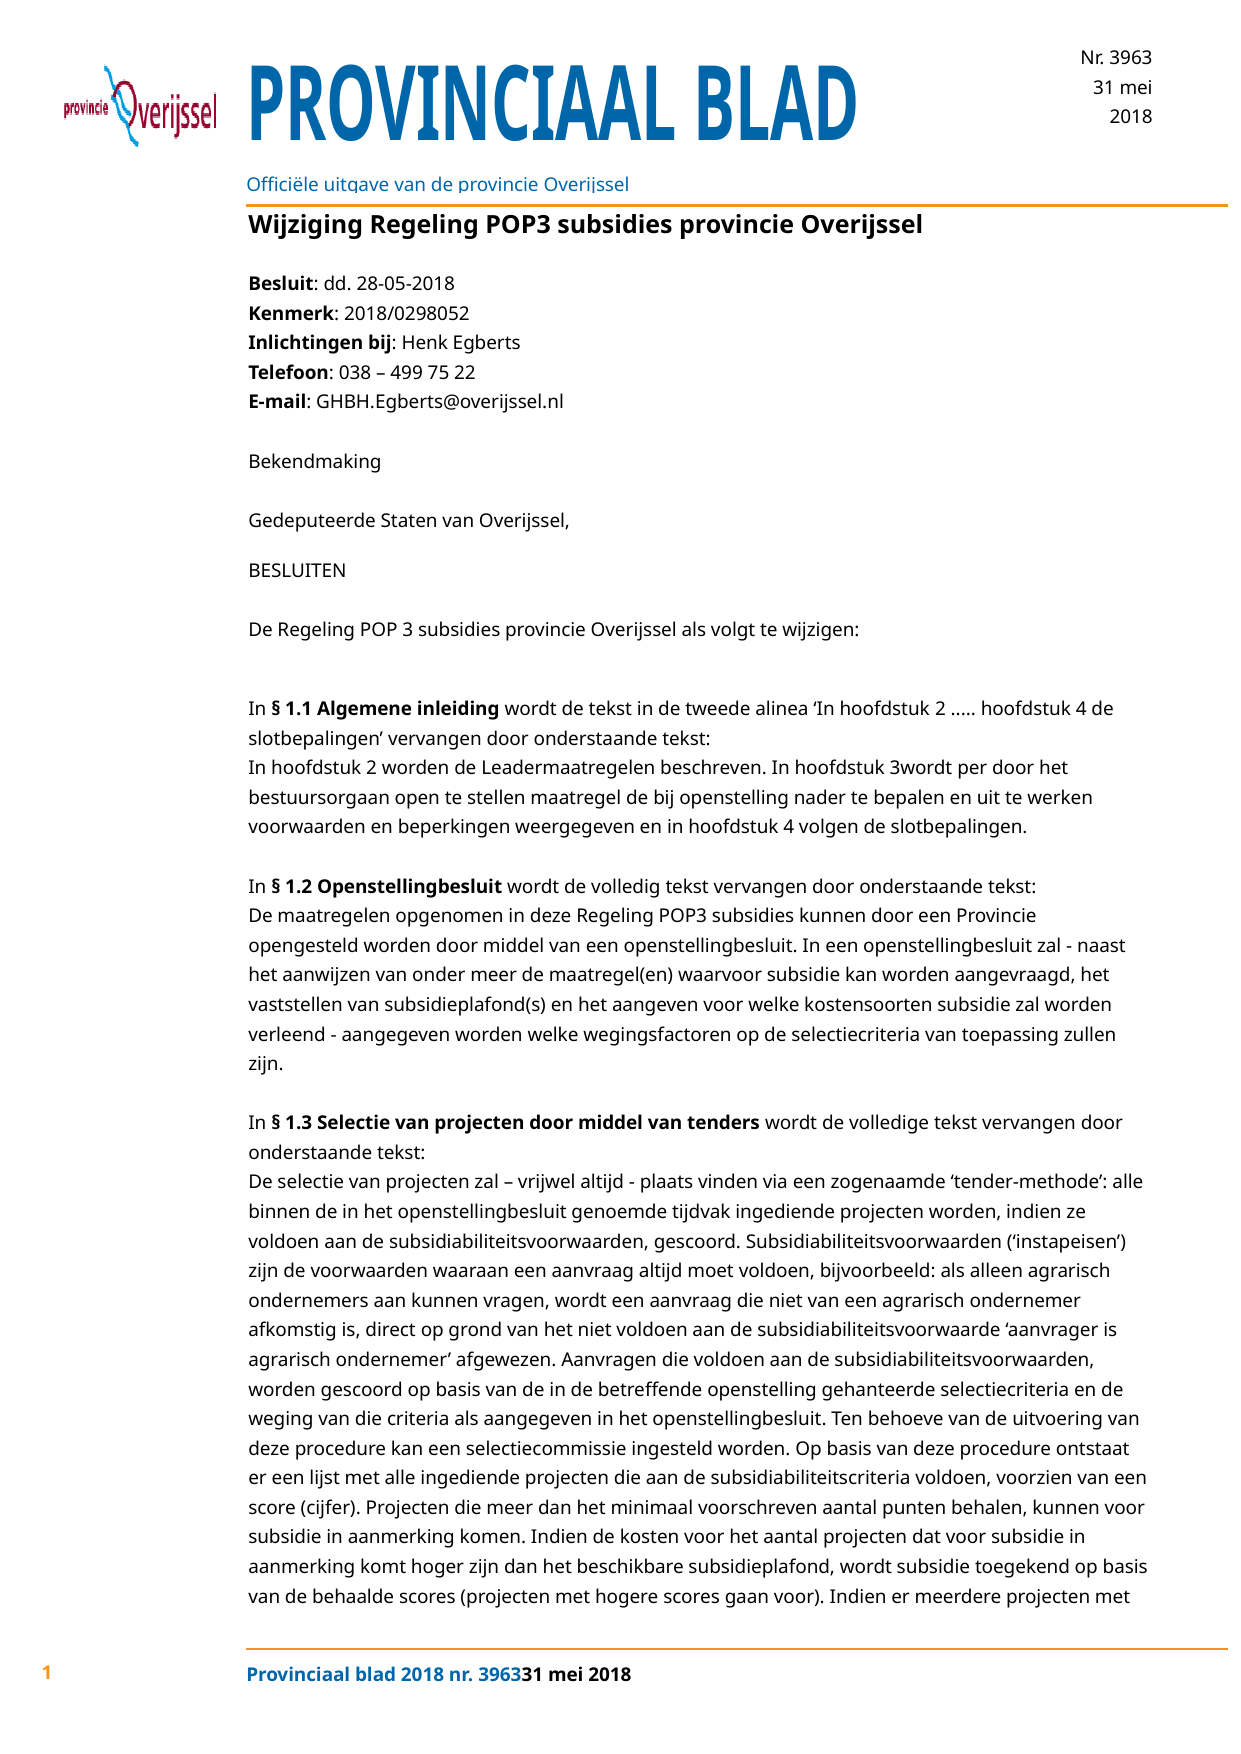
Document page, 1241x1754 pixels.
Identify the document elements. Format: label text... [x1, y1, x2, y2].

text Wijziging Regeling POP3 subsidies provincie Overijssel [248, 207, 1152, 241]
text De Regeling POP 3 subsidies provincie Overijssel als volgt te wijzigen: [248, 616, 1152, 642]
text BESLUITEN [248, 557, 1152, 583]
text In § 1.3 Selectie van projecten door middel van tenders wordt de volledige tekst vervangen door onderstaande tekst: [248, 1109, 1152, 1165]
text Bekendmaking [248, 448, 1152, 473]
picture [41, 47, 231, 172]
text E-mail: GHBH.Egberts@overijssel.nl [248, 389, 1152, 414]
text In § 1.2 Openstellingbesluit wordt de volledig tekst vervangen door onderstaande tekst: [248, 873, 1152, 898]
text In § 1.1 Algemene inleiding wordt de tekst in de tweede alinea ‘In hoofdstuk 2 ..... hoofdstuk 4 de slotbepalingen’ vervangen door onderstaande tekst: [248, 695, 1152, 751]
text Gedeputeerde Staten van Overijssel, [248, 507, 1152, 533]
text Kenmerk: 2018/0298052 [248, 300, 1152, 326]
text De maatregelen opgenomen in deze Regeling POP3 subsidies kunnen door een Provincie opengesteld worden door middel van een openstellingbesluit. In een openstellingbesluit zal - naast het aanwijzen van onder meer de maatregel(en) waarvoor subsidie kan worden aangevraagd, het vaststellen van subsidieplafond(s) en het aangeven voor welke kostensoorten subsidie zal worden verleend - aangegeven worden welke wegingsfactoren op de selectiecriteria van toepassing zullen zijn. [248, 902, 1152, 1076]
text Telefoon: 038 – 499 75 22 [248, 359, 1152, 385]
text Besluit: dd. 28-05-2018 [248, 270, 1152, 296]
text De selectie van projecten zal – vrijwel altijd - plaats vinden via een zogenaamde ‘tender-methode’: alle binnen de in het openstellingbesluit genoemde tijdvak ingediende projecten worden, indien ze voldoen aan de subsidiabiliteitsvoorwaarden, gescoord. Subsidiabiliteitsvoorwaarden (‘instapeisen’) zijn de voorwaarden waaraan een aanvraag altijd moet voldoen, bijvoorbeeld: als alleen agrarisch ondernemers aan kunnen vragen, wordt een aanvraag die niet van een agrarisch ondernemer afkomstig is, direct op grond van het niet voldoen aan de subsidiabiliteitsvoorwaarde ‘aanvrager is agrarisch ondernemer’ afgewezen. Aanvragen die voldoen aan de subsidiabiliteitsvoorwaarden, worden gescoord op basis van de in de betreffende openstelling gehanteerde selectiecriteria en de weging van die criteria als aangegeven in het openstellingbesluit. Ten behoeve van de uitvoering van deze procedure kan een selectiecommissie ingesteld worden. Op basis van deze procedure ontstaat er een lijst met alle ingediende projecten die aan de subsidiabiliteitscriteria voldoen, voorzien van een score (cijfer). Projecten die meer dan het minimaal voorschreven aantal punten behalen, kunnen voor subsidie in aanmerking komen. Indien de kosten voor het aantal projecten dat voor subsidie in aanmerking komt hoger zijn dan het beschikbare subsidieplafond, wordt subsidie toegekend op basis van de behaalde scores (projecten met hogere scores gaan voor). Indien er meerdere projecten met [248, 1169, 1152, 1608]
text Inlichtingen bij: Henk Egberts [248, 329, 1152, 355]
text In hoofdstuk 2 worden de Leadermaatregelen beschreven. In hoofdstuk 3wordt per door het bestuursorgaan open te stellen maatregel de bij openstelling nader te bepalen en uit te werken voorwaarden en beperkingen weergegeven en in hoofdstuk 4 volgen de slotbepalingen. [248, 754, 1152, 839]
